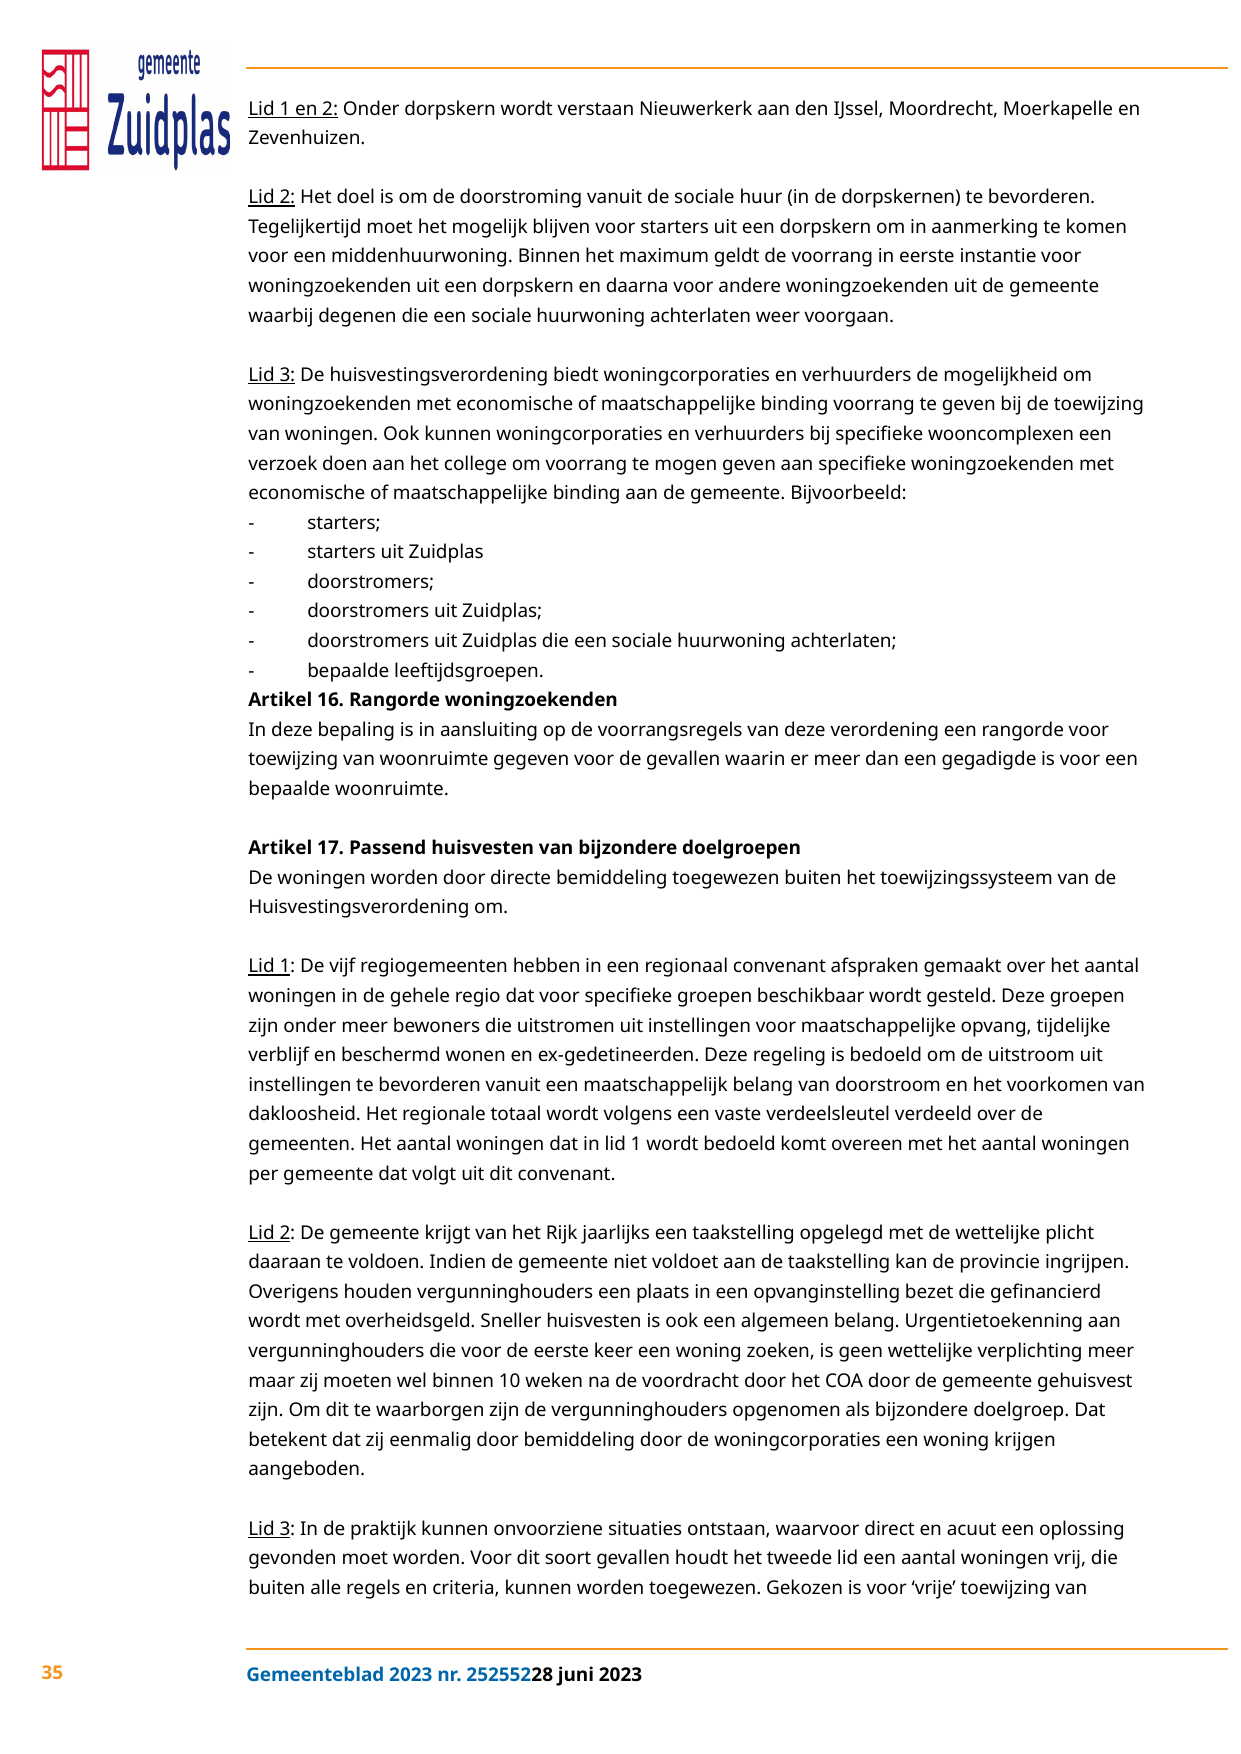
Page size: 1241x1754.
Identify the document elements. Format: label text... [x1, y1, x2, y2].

list starters uit Zuidplas [248, 538, 1152, 564]
text Lid 1: De vijf regiogemeenten hebben in een regionaal convenant afspraken gemaakt over het aantal woningen in de gehele regio dat voor specifieke groepen beschikbaar wordt gesteld. Deze groepen zijn onder meer bewoners die uitstromen uit instellingen voor maatschappelijke opvang, tijdelijke verblijf en beschermd wonen en ex-gedetineerden. Deze regeling is bedoeld om de uitstroom uit instellingen te bevorderen vanuit een maatschappelijk belang van doorstroom en het voorkomen van dakloosheid. Het regionale totaal wordt volgens een vaste verdeelsleutel verdeeld over de gemeenten. Het aantal woningen dat in lid 1 wordt bedoeld komt overeen met het aantal woningen per gemeente dat volgt uit dit convenant. [248, 953, 1152, 1186]
list starters; [248, 509, 1152, 535]
list doorstromers; [248, 568, 1152, 594]
list doorstromers uit Zuidplas; [248, 598, 1152, 623]
text Lid 3: De huisvestingsverordening biedt woningcorporaties en verhuurders de mogelijkheid om woningzoekenden met economische of maatschappelijke binding voorrang te geven bij de toewijzing van woningen. Ook kunnen woningcorporaties en verhuurders bij specifieke wooncomplexen een verzoek doen aan het college om voorrang te mogen geven aan specifieke woningzoekenden met economische of maatschappelijke binding aan de gemeente. Bijvoorbeeld: [248, 361, 1152, 505]
text In deze bepaling is in aansluiting op de voorrangsregels van deze verordening een rangorde voor toewijzing van woonruimte gegeven voor de gevallen waarin er meer dan een gegadigde is voor een bepaalde woonruimte. [248, 716, 1152, 801]
text Lid 2: Het doel is om de doorstroming vanuit de sociale huur (in de dorpskernen) te bevorderen. Tegelijkertijd moet het mogelijk blijven voor starters uit een dorpskern om in aanmerking te komen voor een middenhuurwoning. Binnen het maximum geldt de voorrang in eerste instantie voor woningzoekenden uit een dorpskern en daarna voor andere woningzoekenden uit de gemeente waarbij degenen die een sociale huurwoning achterlaten weer voorgaan. [248, 183, 1152, 328]
list bepaalde leeftijdsgroepen. [248, 657, 1152, 683]
text Artikel 17. Passend huisvesten van bijzondere doelgroepen [248, 834, 1152, 860]
picture [41, 47, 231, 172]
text Lid 1 en 2: Onder dorpskern wordt verstaan Nieuwerkerk aan den IJssel, Moordrecht, Moerkapelle en Zevenhuizen. [248, 95, 1152, 150]
text De woningen worden door directe bemiddeling toegewezen buiten het toewijzingssysteem van de Huisvestingsverordening om. [248, 864, 1152, 919]
text Lid 3: In de praktijk kunnen onvoorziene situaties ontstaan, waarvoor direct en acuut een oplossing gevonden moet worden. Voor dit soort gevallen houdt het tweede lid een aantal woningen vrij, die buiten alle regels en criteria, kunnen worden toegewezen. Gekozen is voor ‘vrije’ toewijzing van [248, 1515, 1152, 1600]
text Artikel 16. Rangorde woningzoekenden [248, 686, 1152, 712]
text Lid 2: De gemeente krijgt van het Rijk jaarlijks een taakstelling opgelegd met de wettelijke plicht daaraan te voldoen. Indien de gemeente niet voldoet aan de taakstelling kan de provincie ingrijpen. Overigens houden vergunninghouders een plaats in een opvanginstelling bezet die gefinancierd wordt met overheidsgeld. Sneller huisvesten is ook een algemeen belang. Urgentietoekenning aan vergunninghouders die voor de eerste keer een woning zoeken, is geen wettelijke verplichting meer maar zij moeten wel binnen 10 weken na de voordracht door het COA door de gemeente gehuisvest zijn. Om dit te waarborgen zijn de vergunninghouders opgenomen als bijzondere doelgroep. Dat betekent dat zij eenmalig door bemiddeling door de woningcorporaties een woning krijgen aangeboden. [248, 1219, 1152, 1481]
list doorstromers uit Zuidplas die een sociale huurwoning achterlaten; [248, 627, 1152, 653]
